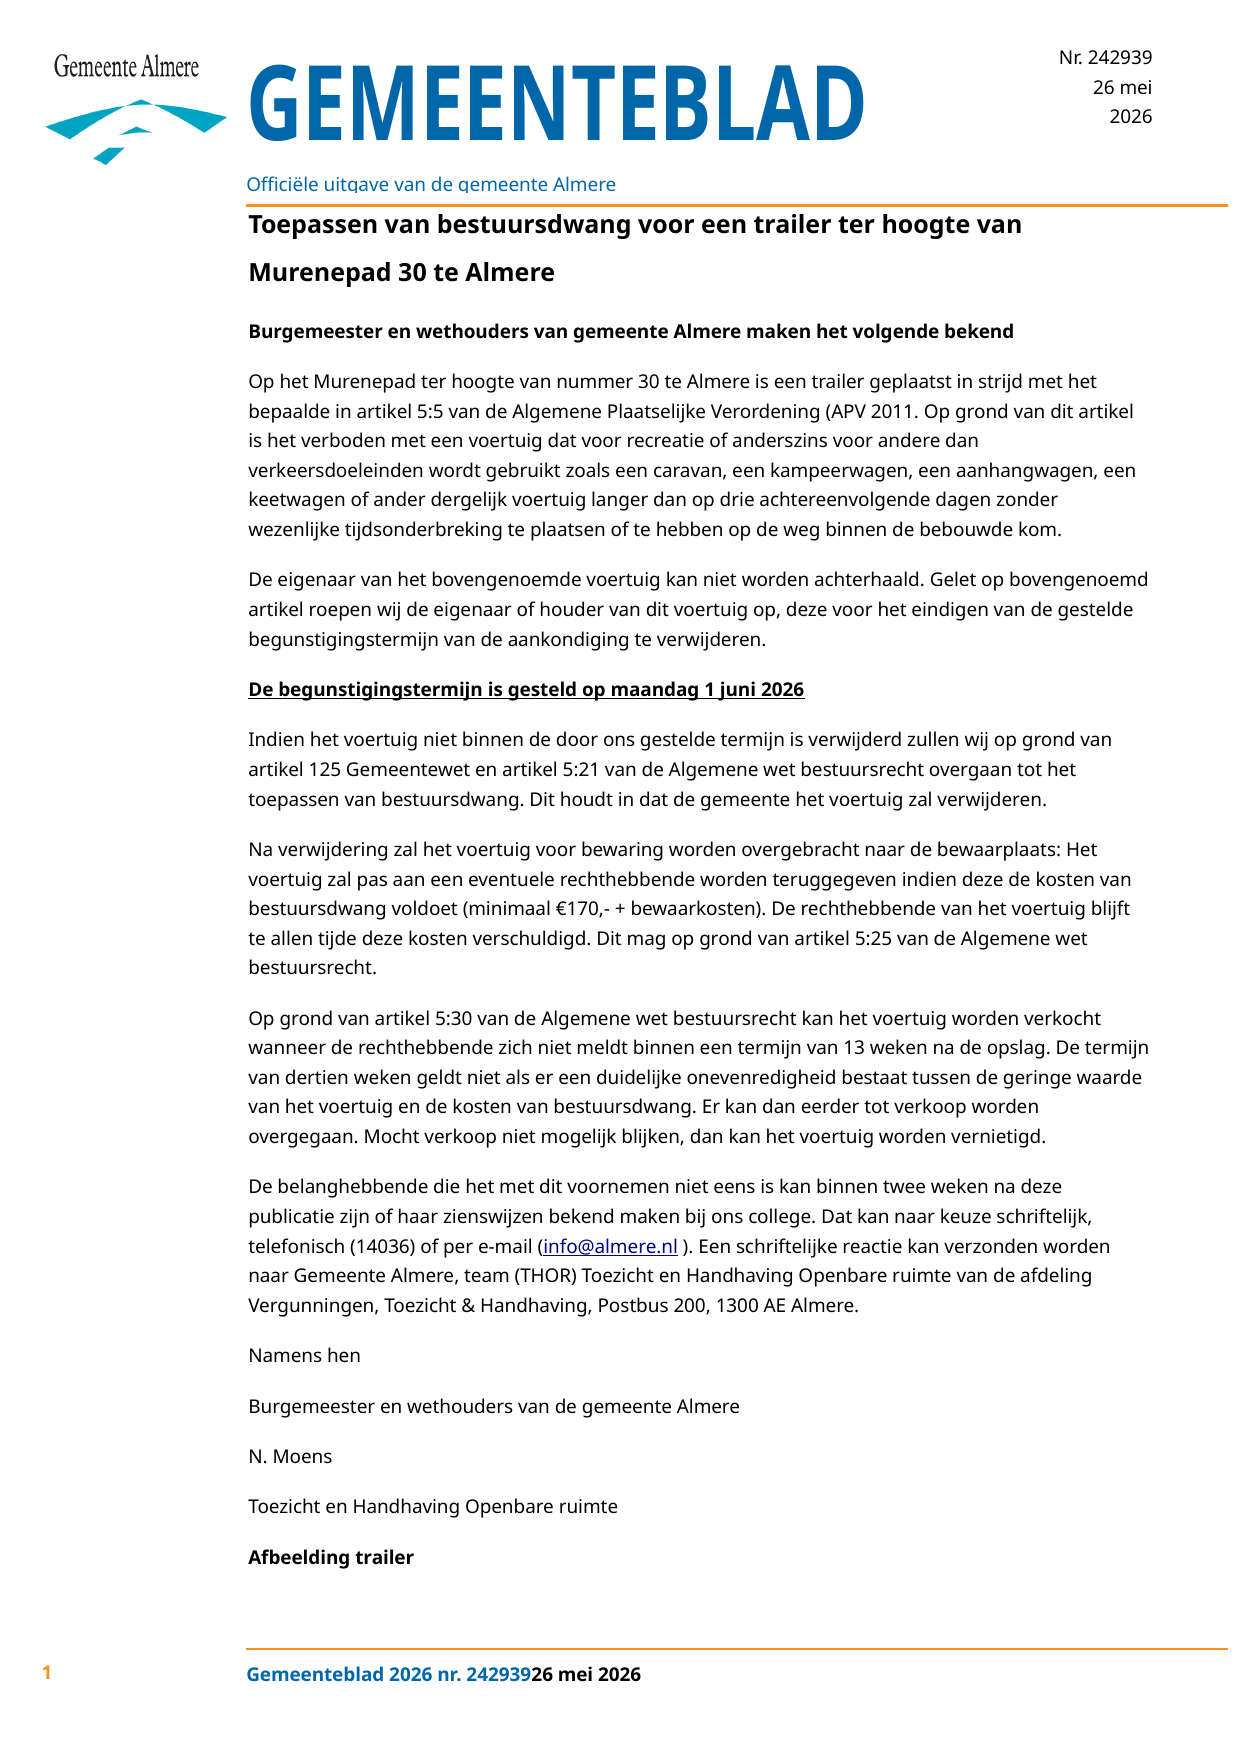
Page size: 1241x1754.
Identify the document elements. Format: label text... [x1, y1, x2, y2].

text Na verwijdering zal het voertuig voor bewaring worden overgebracht naar de bewaarplaats: Het voertuig zal pas aan een eventuele rechthebbende worden teruggegeven indien deze de kosten van bestuursdwang voldoet (minimaal €170,- + bewaarkosten). De rechthebbende van het voertuig blijft te allen tijde deze kosten verschuldigd. Dit mag op grond van artikel 5:25 van de Algemene wet bestuursrecht. [248, 836, 1152, 980]
text De belanghebbende die het met dit voornemen niet eens is kan binnen twee weken na deze publicatie zijn of haar zienswijzen bekend maken bij ons college. Dat kan naar keuze schriftelijk, telefonisch (14036) of per e-mail (info@almere.nl ). Een schriftelijke reactie kan verzonden worden naar Gemeente Almere, team (THOR) Toezicht en Handhaving Openbare ruimte van de afdeling Vergunningen, Toezicht & Handhaving, Postbus 200, 1300 AE Almere. [248, 1174, 1152, 1318]
text De eigenaar van het bovengenoemde voertuig kan niet worden achterhaald. Gelet op bovengenoemd artikel roepen wij de eigenaar of houder van dit voertuig op, deze voor het eindigen van de gestelde begunstigingstermijn van de aankondiging te verwijderen. [248, 567, 1152, 652]
text Op grond van artikel 5:30 van de Algemene wet bestuursrecht kan het voertuig worden verkocht wanneer de rechthebbende zich niet meldt binnen een termijn van 13 weken na de opslag. De termijn van dertien weken geldt niet als er een duidelijke onevenredigheid bestaat tussen de geringe waarde van het voertuig en de kosten van bestuursdwang. Er kan dan eerder tot verkoop worden overgegaan. Mocht verkoop niet mogelijk blijken, dan kan het voertuig worden vernietigd. [248, 1005, 1152, 1149]
text De begunstigingstermijn is gesteld op maandag 1 juni 2026 [248, 676, 1152, 702]
text Burgemeester en wethouders van de gemeente Almere [248, 1393, 1152, 1419]
text Afbeelding trailer [248, 1544, 1152, 1570]
text Toezicht en Handhaving Openbare ruimte [248, 1494, 1152, 1519]
picture [41, 47, 231, 172]
text Burgemeester en wethouders van gemeente Almere maken het volgende bekend [248, 318, 1152, 344]
text Indien het voertuig niet binnen de door ons gestelde termijn is verwijderd zullen wij op grond van artikel 125 Gemeentewet en artikel 5:21 van de Algemene wet bestuursrecht overgaan tot het toepassen van bestuursdwang. Dit houdt in dat de gemeente het voertuig zal verwijderen. [248, 727, 1152, 812]
text Namens hen [248, 1342, 1152, 1368]
text Toepassen van bestuursdwang voor een trailer ter hoogte van Murenepad 30 te Almere [248, 207, 1152, 288]
text Op het Murenepad ter hoogte van nummer 30 te Almere is een trailer geplaatst in strijd met het bepaalde in artikel 5:5 van de Algemene Plaatselijke Verordening (APV 2011. Op grond van dit artikel is het verboden met een voertuig dat voor recreatie of anderszins voor andere dan verkeersdoeleinden wordt gebruikt zoals een caravan, een kampeerwagen, een aanhangwagen, een keetwagen of ander dergelijk voertuig langer dan op drie achtereenvolgende dagen zonder wezenlijke tijdsonderbreking te plaatsen of te hebben op de weg binnen de bebouwde kom. [248, 368, 1152, 542]
text N. Moens [248, 1443, 1152, 1469]
